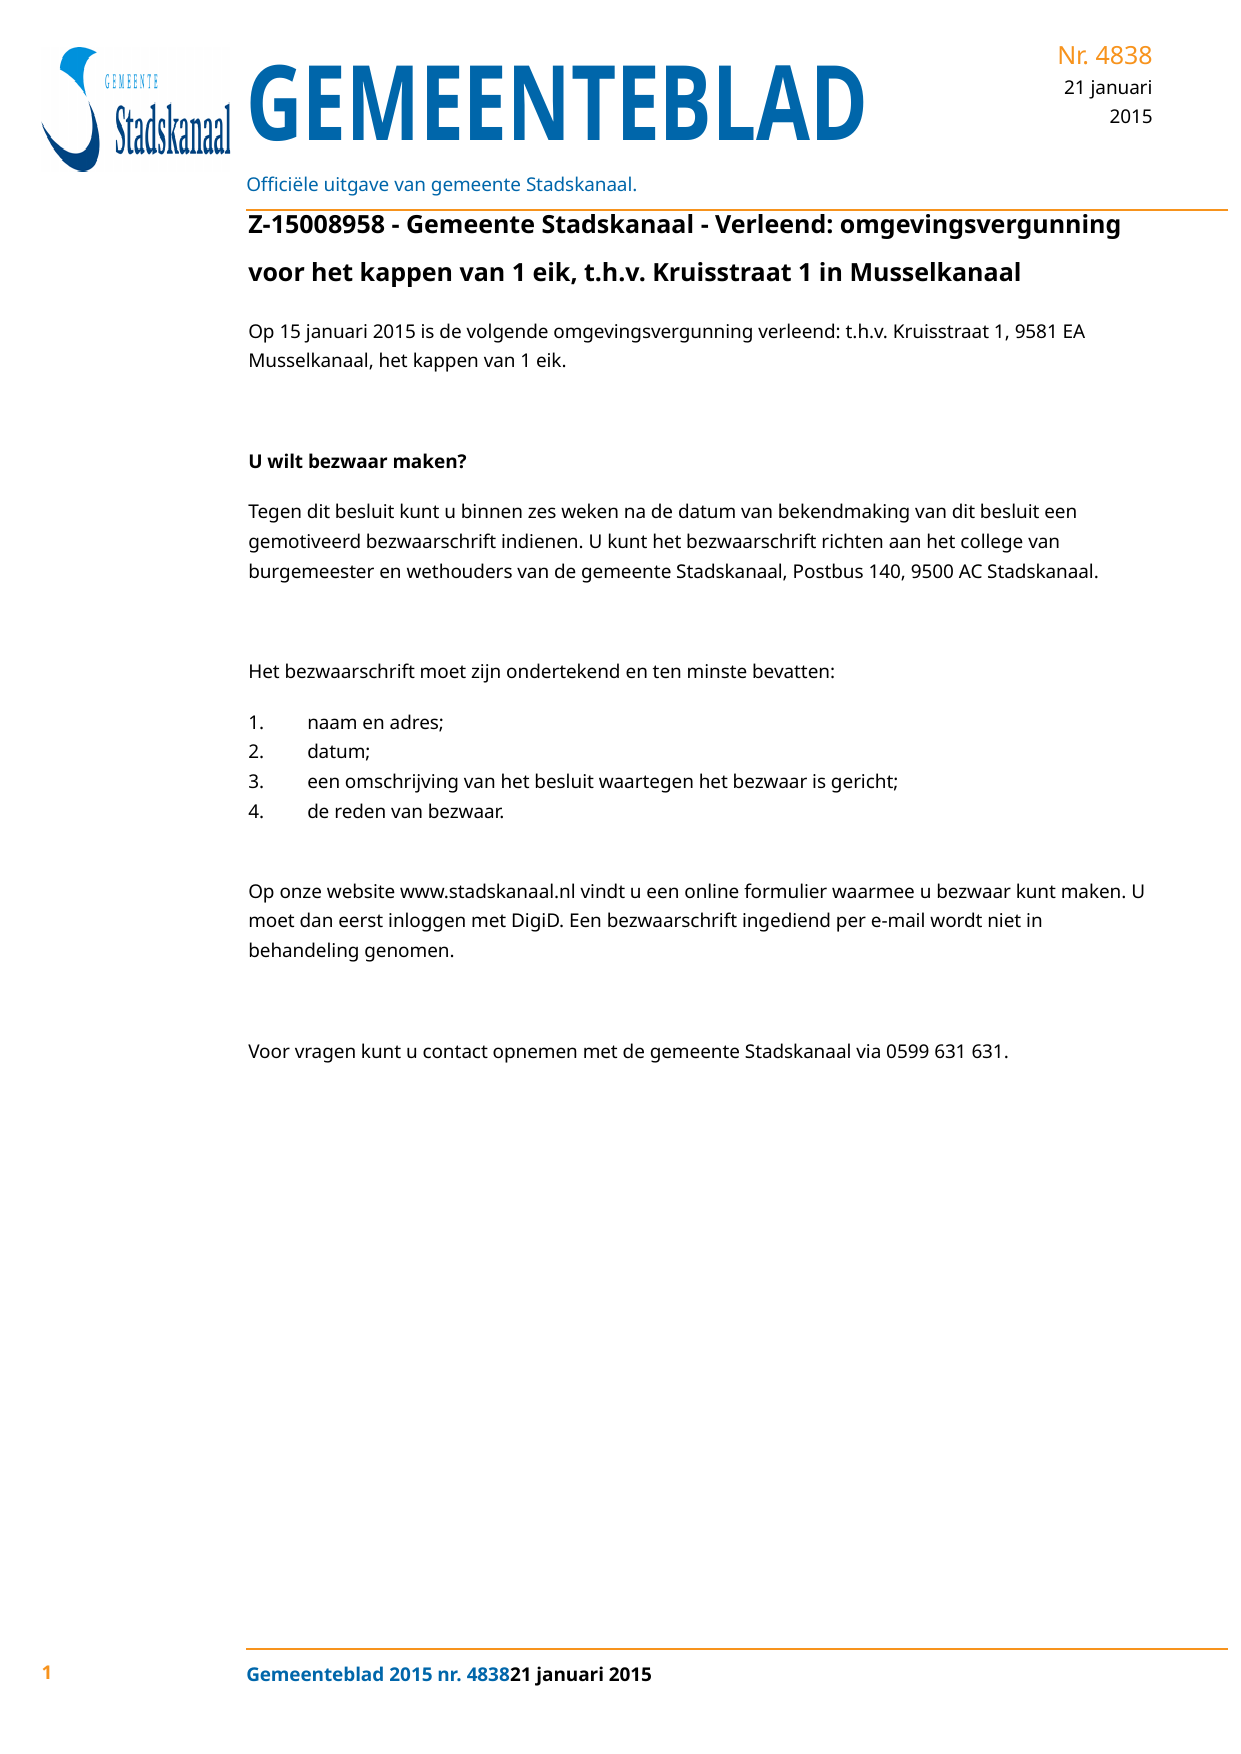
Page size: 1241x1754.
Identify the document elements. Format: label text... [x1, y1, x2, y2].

text Voor vragen kunt u contact opnemen met de gemeente Stadskanaal via 0599 631 631. [248, 1038, 1152, 1064]
text Op onze website www.stadskanaal.nl vindt u een online formulier waarmee u bezwaar kunt maken. U moet dan eerst inloggen met DigiD. Een bezwaarschrift ingediend per e-mail wordt niet in behandeling genomen. [248, 878, 1152, 963]
list een omschrijving van het besluit waartegen het bezwaar is gericht; [248, 768, 1152, 794]
text Z-15008958 - Gemeente Stadskanaal - Verleend: omgevingsvergunning voor het kappen van 1 eik, t.h.v. Kruisstraat 1 in Musselkanaal [248, 211, 1152, 288]
list datum; [248, 739, 1152, 764]
text Tegen dit besluit kunt u binnen zes weken na de datum van bekendmaking van dit besluit een gemotiveerd bezwaarschrift indienen. U kunt het bezwaarschrift richten aan het college van burgemeester en wethouders van de gemeente Stadskanaal, Postbus 140, 9500 AC Stadskanaal. [248, 499, 1152, 584]
picture [41, 47, 231, 172]
text Het bezwaarschrift moet zijn ondertekend en ten minste bevatten: [248, 659, 1152, 684]
list de reden van bezwaar. [248, 798, 1152, 824]
text U wilt bezwaar maken? [248, 448, 1152, 474]
text Op 15 januari 2015 is de volgende omgevingsvergunning verleend: t.h.v. Kruisstraat 1, 9581 EA Musselkanaal, het kappen van 1 eik. [248, 318, 1152, 373]
list naam en adres; [248, 709, 1152, 735]
